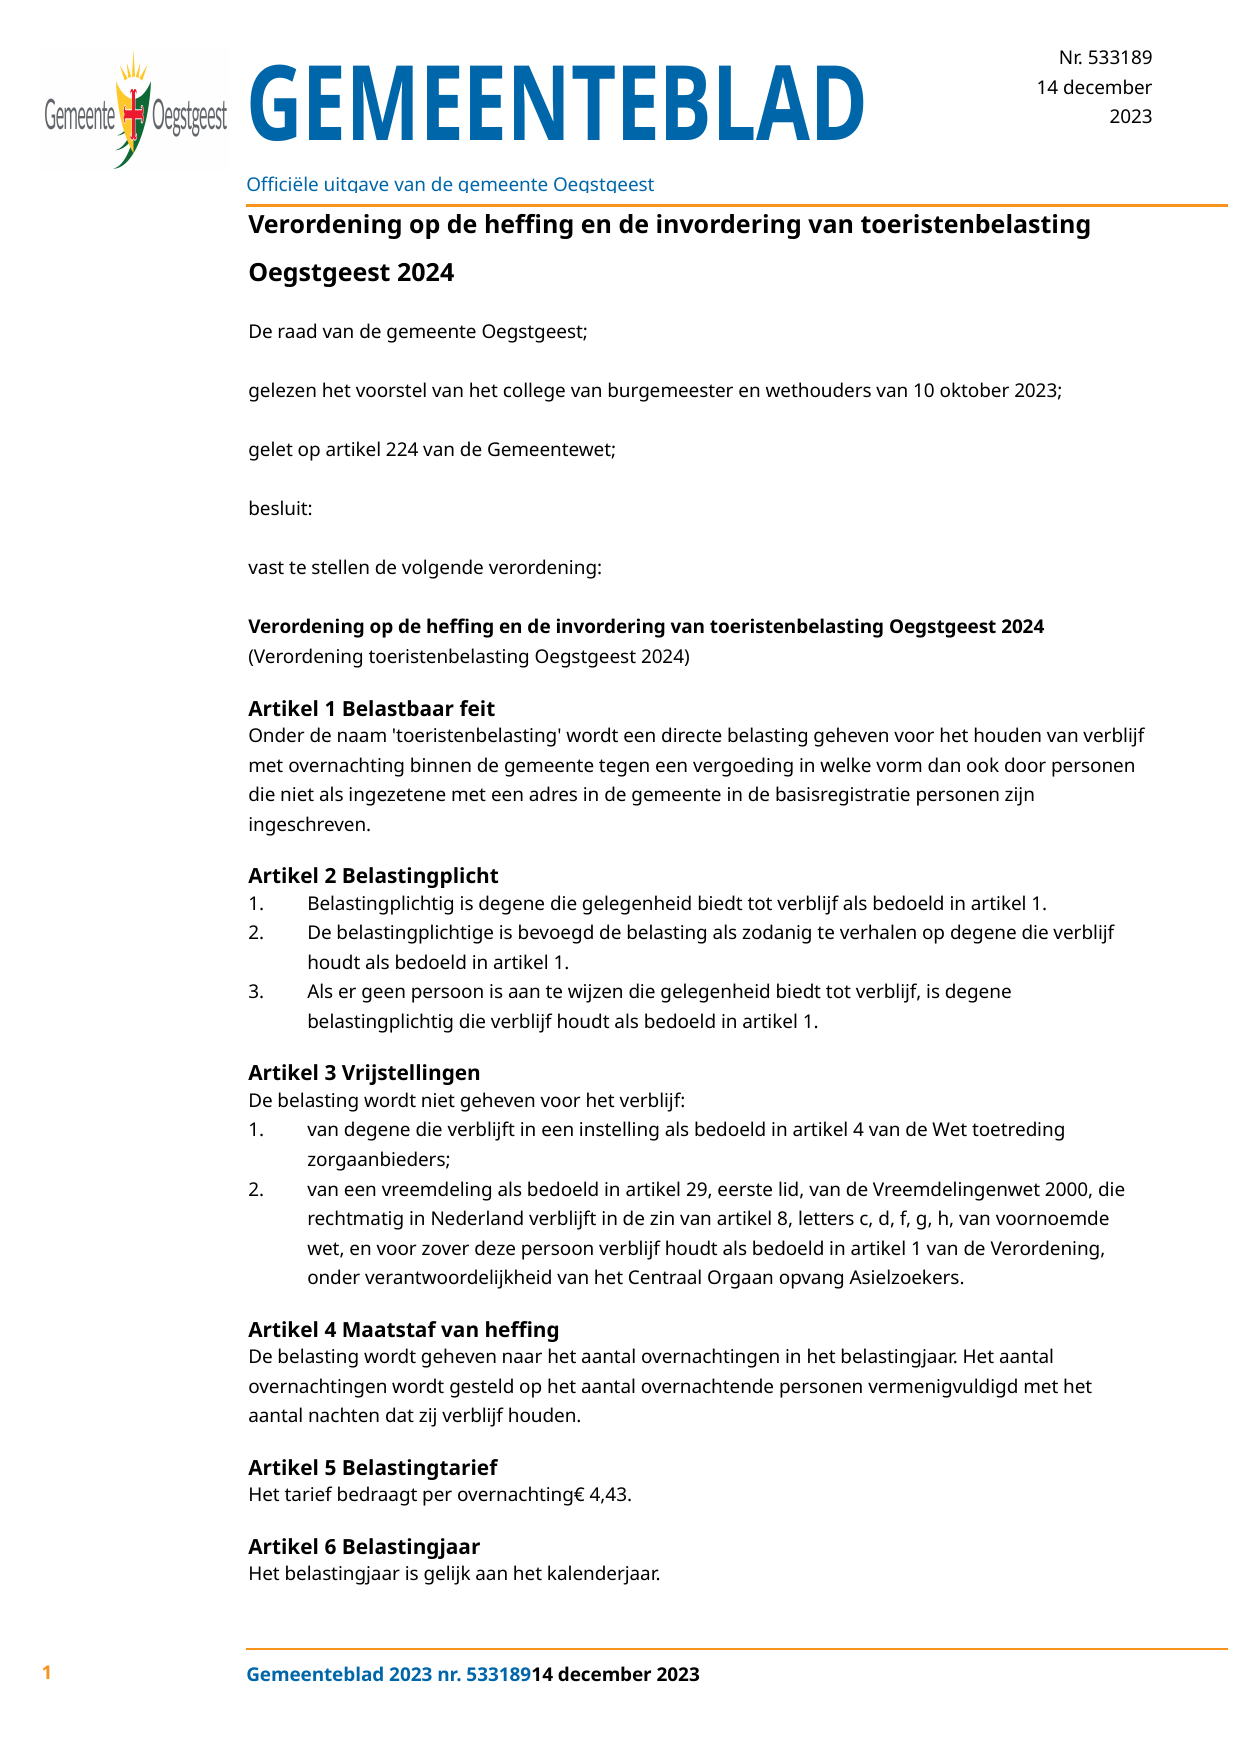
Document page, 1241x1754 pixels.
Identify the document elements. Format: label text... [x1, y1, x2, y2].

text besluit: [248, 495, 1152, 521]
text De belasting wordt geheven naar het aantal overnachtingen in het belastingjaar. Het aantal overnachtingen wordt gesteld op het aantal overnachtende personen vermenigvuldigd met het aantal nachten dat zij verblijf houden. [248, 1343, 1152, 1428]
text De raad van de gemeente Oegstgeest; [248, 318, 1152, 344]
text Het belastingjaar is gelijk aan het kalenderjaar. [248, 1560, 1152, 1586]
list Belastingplichtig is degene die gelegenheid biedt tot verblijf als bedoeld in artikel 1. [248, 890, 1152, 916]
text Verordening op de heffing en de invordering van toeristenbelasting Oegstgeest 2024 [248, 614, 1152, 639]
text Verordening op de heffing en de invordering van toeristenbelasting Oegstgeest 2024 [248, 207, 1152, 288]
list De belastingplichtige is bevoegd de belasting als zodanig te verhalen op degene die verblijf houdt als bedoeld in artikel 1. [248, 919, 1152, 975]
text Het tarief bedraagt per overnachting€ 4,43. [248, 1481, 1152, 1507]
text Artikel 3 Vrijstellingen [248, 1058, 1152, 1087]
text Artikel 2 Belastingplicht [248, 861, 1152, 890]
text (Verordening toeristenbelasting Oegstgeest 2024) [248, 643, 1152, 669]
list van een vreemdeling als bedoeld in artikel 29, eerste lid, van de Vreemdelingenwet 2000, die rechtmatig in Nederland verblijft in de zin van artikel 8, letters c, d, f, g, h, van voornoemde wet, en voor zover deze persoon verblijf houdt als bedoeld in artikel 1 van de Verordening, onder verantwoordelijkheid van het Centraal Orgaan opvang Asielzoekers. [248, 1176, 1152, 1290]
text Onder de naam 'toeristenbelasting' wordt een directe belasting geheven voor het houden van verblijf met overnachting binnen de gemeente tegen een vergoeding in welke vorm dan ook door personen die niet als ingezetene met een adres in de gemeente in de basisregistratie personen zijn ingeschreven. [248, 722, 1152, 837]
text gelet op artikel 224 van de Gemeentewet; [248, 436, 1152, 462]
picture [41, 47, 231, 172]
text Artikel 4 Maatstaf van heffing [248, 1315, 1152, 1343]
text Artikel 6 Belastingjaar [248, 1532, 1152, 1560]
list van degene die verblijft in een instelling als bedoeld in artikel 4 van de Wet toetreding zorgaanbieders; [248, 1117, 1152, 1172]
list Als er geen persoon is aan te wijzen die gelegenheid biedt tot verblijf, is degene belastingplichtig die verblijf houdt als bedoeld in artikel 1. [248, 978, 1152, 1034]
text Artikel 1 Belastbaar feit [248, 694, 1152, 722]
text De belasting wordt niet geheven voor het verblijf: [248, 1087, 1152, 1113]
text vast te stellen de volgende verordening: [248, 554, 1152, 580]
text Artikel 5 Belastingtarief [248, 1453, 1152, 1481]
text gelezen het voorstel van het college van burgemeester en wethouders van 10 oktober 2023; [248, 377, 1152, 403]
